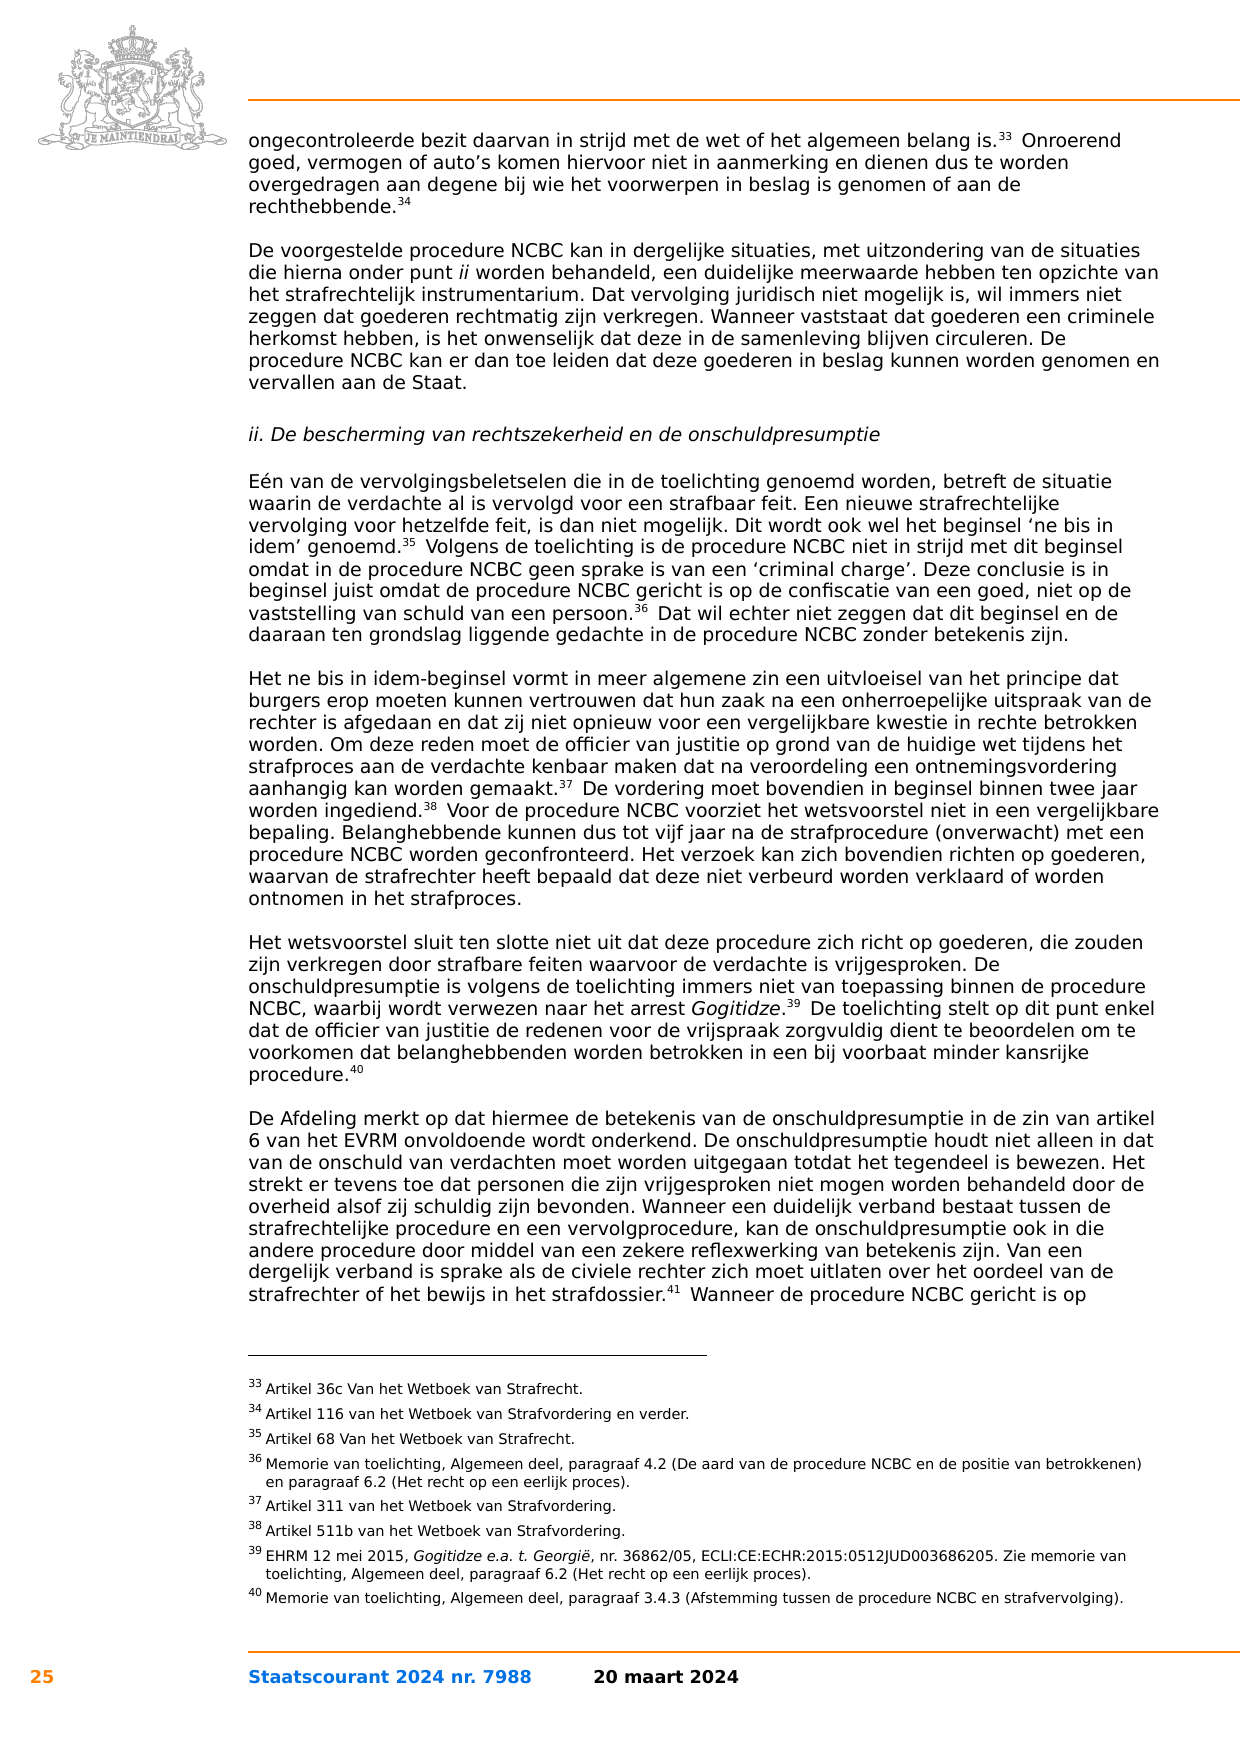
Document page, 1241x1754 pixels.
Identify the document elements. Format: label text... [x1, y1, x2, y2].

text Artikel 116 van het Wetboek van Strafvordering en verder. [248, 1402, 1163, 1424]
subtitle ii. De bescherming van rechtszekerheid en de onschuldpresumptie [248, 423, 1163, 446]
text EHRM 12 mei 2015, Gogitidze e.a. t. Georgië, nr. 36862/05, ECLI:CE:ECHR:2015:0512JUD003686205. Zie memorie van toelichting, Algemeen deel, paragraaf 6.2 (Het recht op een eerlijk proces). [248, 1544, 1163, 1583]
text ongecontroleerde bezit daarvan in strijd met de wet of het algemeen belang is. Onroerend goed, vermogen of auto’s komen hiervoor niet in aanmerking en dienen dus te worden overgedragen aan degene bij wie het voorwerpen in beslag is genomen of aan de rechthebbende. [248, 130, 1163, 218]
picture [38, 25, 227, 150]
text Memorie van toelichting, Algemeen deel, paragraaf 4.2 (De aard van de procedure NCBC en de positie van betrokkenen) en paragraaf 6.2 (Het recht op een eerlijk proces). [248, 1452, 1163, 1491]
text Het wetsvoorstel sluit ten slotte niet uit dat deze procedure zich richt op goederen, die zouden zijn verkregen door strafbare feiten waarvoor de verdachte is vrijgesproken. De onschuldpresumptie is volgens de toelichting immers niet van toepassing binnen de procedure NCBC, waarbij wordt verwezen naar het arrest Gogitidze. De toelichting stelt op dit punt enkel dat de officier van justitie de redenen voor de vrijspraak zorgvuldig dient te beoordelen om te voorkomen dat belanghebbenden worden betrokken in een bij voorbaat minder kansrijke procedure. [248, 932, 1163, 1086]
text Artikel 511b van het Wetboek van Strafvordering. [248, 1519, 1163, 1541]
text De voorgestelde procedure NCBC kan in dergelijke situaties, met uitzondering van de situaties die hierna onder punt ii worden behandeld, een duidelijke meerwaarde hebben ten opzichte van het strafrechtelijk instrumentarium. Dat vervolging juridisch niet mogelijk is, wil immers niet zeggen dat goederen rechtmatig zijn verkregen. Wanneer vaststaat dat goederen een criminele herkomst hebben, is het onwenselijk dat deze in de samenleving blijven circuleren. De procedure NCBC kan er dan toe leiden dat deze goederen in beslag kunnen worden genomen en vervallen aan de Staat. [248, 240, 1163, 393]
text De Afdeling merkt op dat hiermee de betekenis van de onschuldpresumptie in de zin van artikel 6 van het EVRM onvoldoende wordt onderkend. De onschuldpresumptie houdt niet alleen in dat van de onschuld van verdachten moet worden uitgegaan totdat het tegendeel is bewezen. Het strekt er tevens toe dat personen die zijn vrijgesproken niet mogen worden behandeld door de overheid alsof zij schuldig zijn bevonden. Wanneer een duidelijk verband bestaat tussen de strafrechtelijke procedure en een vervolgprocedure, kan de onschuldpresumptie ook in die andere procedure door middel van een zekere reflexwerking van betekenis zijn. Van een dergelijk verband is sprake als de civiele rechter zich moet uitlaten over het oordeel van de strafrechter of het bewijs in het strafdossier. Wanneer de procedure NCBC gericht is op [248, 1108, 1163, 1305]
text Memorie van toelichting, Algemeen deel, paragraaf 3.4.3 (Afstemming tussen de procedure NCBC en strafvervolging). [248, 1586, 1163, 1608]
text Artikel 311 van het Wetboek van Strafvordering. [248, 1494, 1163, 1516]
text Artikel 68 Van het Wetboek van Strafrecht. [248, 1427, 1163, 1449]
text Het ne bis in idem-beginsel vormt in meer algemene zin een uitvloeisel van het principe dat burgers erop moeten kunnen vertrouwen dat hun zaak na een onherroepelijke uitspraak van de rechter is afgedaan en dat zij niet opnieuw voor een vergelijkbare kwestie in rechte betrokken worden. Om deze reden moet de officier van justitie op grond van de huidige wet tijdens het strafproces aan de verdachte kenbaar maken dat na veroordeling een ontnemingsvordering aanhangig kan worden gemaakt. De vordering moet bovendien in beginsel binnen twee jaar worden ingediend. Voor de procedure NCBC voorziet het wetsvoorstel niet in een vergelijkbare bepaling. Belanghebbende kunnen dus tot vijf jaar na de strafprocedure (onverwacht) met een procedure NCBC worden geconfronteerd. Het verzoek kan zich bovendien richten op goederen, waarvan de strafrechter heeft bepaald dat deze niet verbeurd worden verklaard of worden ontnomen in het strafproces. [248, 668, 1163, 910]
text Artikel 36c Van het Wetboek van Strafrecht. [248, 1377, 1163, 1399]
text Eén van de vervolgingsbeletselen die in de toelichting genoemd worden, betreft de situatie waarin de verdachte al is vervolgd voor een strafbaar feit. Een nieuwe strafrechtelijke vervolging voor hetzelfde feit, is dan niet mogelijk. Dit wordt ook wel het beginsel ‘ne bis in idem’ genoemd. Volgens de toelichting is de procedure NCBC niet in strijd met dit beginsel omdat in de procedure NCBC geen sprake is van een ‘criminal charge’. Deze conclusie is in beginsel juist omdat de procedure NCBC gericht is op de confiscatie van een goed, niet op de vaststelling van schuld van een persoon. Dat wil echter niet zeggen dat dit beginsel en de daaraan ten grondslag liggende gedachte in de procedure NCBC zonder betekenis zijn. [248, 471, 1163, 646]
